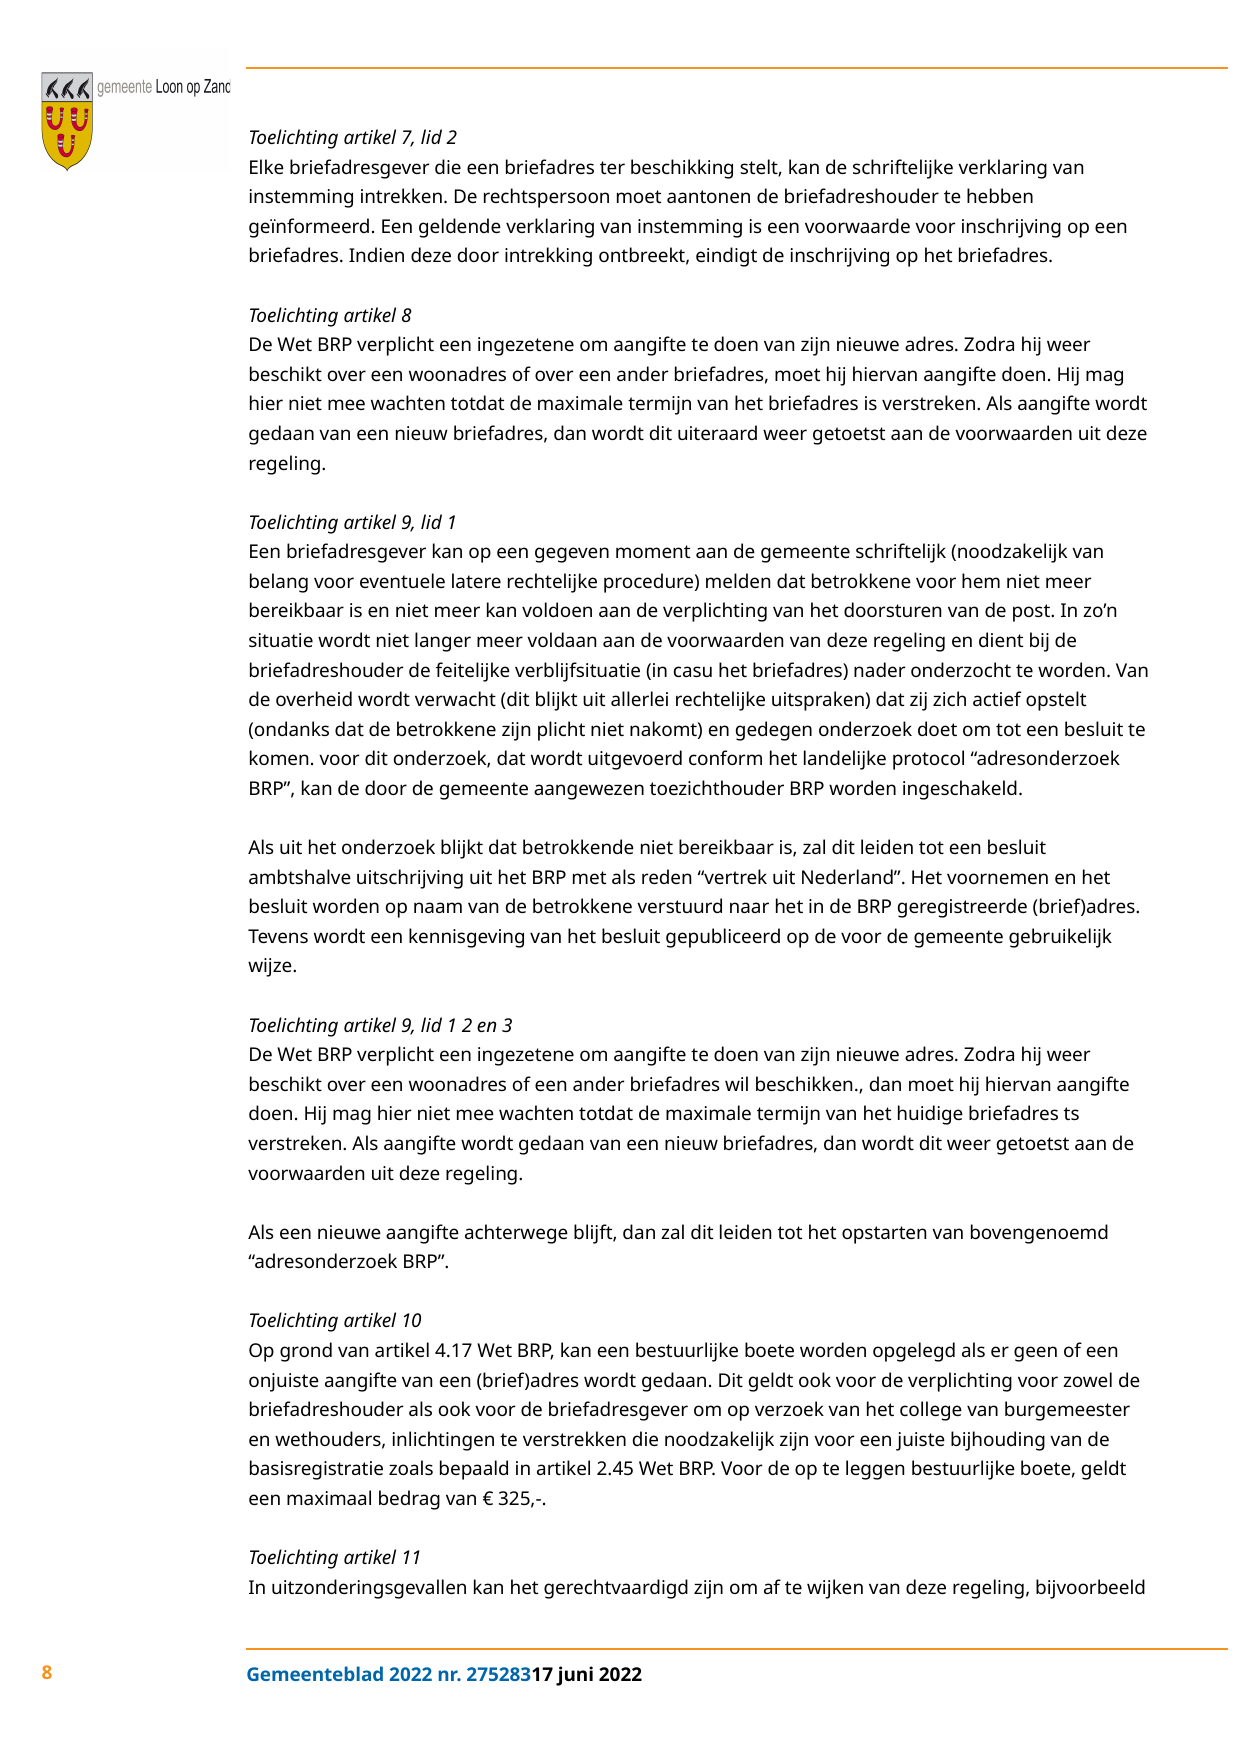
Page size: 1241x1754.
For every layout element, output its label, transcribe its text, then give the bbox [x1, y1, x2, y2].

text Op grond van artikel 4.17 Wet BRP, kan een bestuurlijke boete worden opgelegd als er geen of een onjuiste aangifte van een (brief)adres wordt gedaan. Dit geldt ook voor de verplichting voor zowel de briefadreshouder als ook voor de briefadresgever om op verzoek van het college van burgemeester en wethouders, inlichtingen te verstrekken die noodzakelijk zijn voor een juiste bijhouding van de basisregistratie zoals bepaald in artikel 2.45 Wet BRP. Voor de op te leggen bestuurlijke boete, geldt een maximaal bedrag van € 325,-. [248, 1337, 1152, 1511]
text Een briefadresgever kan op een gegeven moment aan de gemeente schriftelijk (noodzakelijk van belang voor eventuele latere rechtelijke procedure) melden dat betrokkene voor hem niet meer bereikbaar is en niet meer kan voldoen aan de verplichting van het doorsturen van de post. In zo’n situatie wordt niet langer meer voldaan aan de voorwaarden van deze regeling en dient bij de briefadreshouder de feitelijke verblijfsituatie (in casu het briefadres) nader onderzocht te worden. Van de overheid wordt verwacht (dit blijkt uit allerlei rechtelijke uitspraken) dat zij zich actief opstelt (ondanks dat de betrokkene zijn plicht niet nakomt) en gedegen onderzoek doet om tot een besluit te komen. voor dit onderzoek, dat wordt uitgevoerd conform het landelijke protocol “adresonderzoek BRP”, kan de door de gemeente aangewezen toezichthouder BRP worden ingeschakeld. [248, 538, 1152, 801]
text In uitzonderingsgevallen kan het gerechtvaardigd zijn om af te wijken van deze regeling, bijvoorbeeld [248, 1574, 1152, 1600]
text Toelichting artikel 9, lid 1 2 en 3 [248, 1012, 1152, 1038]
text De Wet BRP verplicht een ingezetene om aangifte te doen van zijn nieuwe adres. Zodra hij weer beschikt over een woonadres of een ander briefadres wil beschikken., dan moet hij hiervan aangifte doen. Hij mag hier niet mee wachten totdat de maximale termijn van het huidige briefadres ts verstreken. Als aangifte wordt gedaan van een nieuw briefadres, dan wordt dit weer getoetst aan de voorwaarden uit deze regeling. [248, 1041, 1152, 1186]
text Toelichting artikel 10 [248, 1308, 1152, 1333]
text Als een nieuwe aangifte achterwege blijft, dan zal dit leiden tot het opstarten van bovengenoemd “adresonderzoek BRP”. [248, 1219, 1152, 1274]
text Toelichting artikel 8 [248, 302, 1152, 328]
text De Wet BRP verplicht een ingezetene om aangifte te doen van zijn nieuwe adres. Zodra hij weer beschikt over een woonadres of over een ander briefadres, moet hij hiervan aangifte doen. Hij mag hier niet mee wachten totdat de maximale termijn van het briefadres is verstreken. Als aangifte wordt gedaan van een nieuw briefadres, dan wordt dit uiteraard weer getoetst aan de voorwaarden uit deze regeling. [248, 331, 1152, 476]
text Elke briefadresgever die een briefadres ter beschikking stelt, kan de schriftelijke verklaring van instemming intrekken. De rechtspersoon moet aantonen de briefadreshouder te hebben geïnformeerd. Een geldende verklaring van instemming is een voorwaarde voor inschrijving op een briefadres. Indien deze door intrekking ontbreekt, eindigt de inschrijving op het briefadres. [248, 154, 1152, 268]
text Toelichting artikel 9, lid 1 [248, 509, 1152, 535]
text Als uit het onderzoek blijkt dat betrokkende niet bereikbaar is, zal dit leiden tot een besluit ambtshalve uitschrijving uit het BRP met als reden “vertrek uit Nederland”. Het voornemen en het besluit worden op naam van de betrokkene verstuurd naar het in de BRP geregistreerde (brief)adres. Tevens wordt een kennisgeving van het besluit gepubliceerd op de voor de gemeente gebruikelijk wijze. [248, 834, 1152, 978]
picture [41, 47, 231, 172]
text Toelichting artikel 11 [248, 1544, 1152, 1570]
text Toelichting artikel 7, lid 2 [248, 124, 1152, 150]
